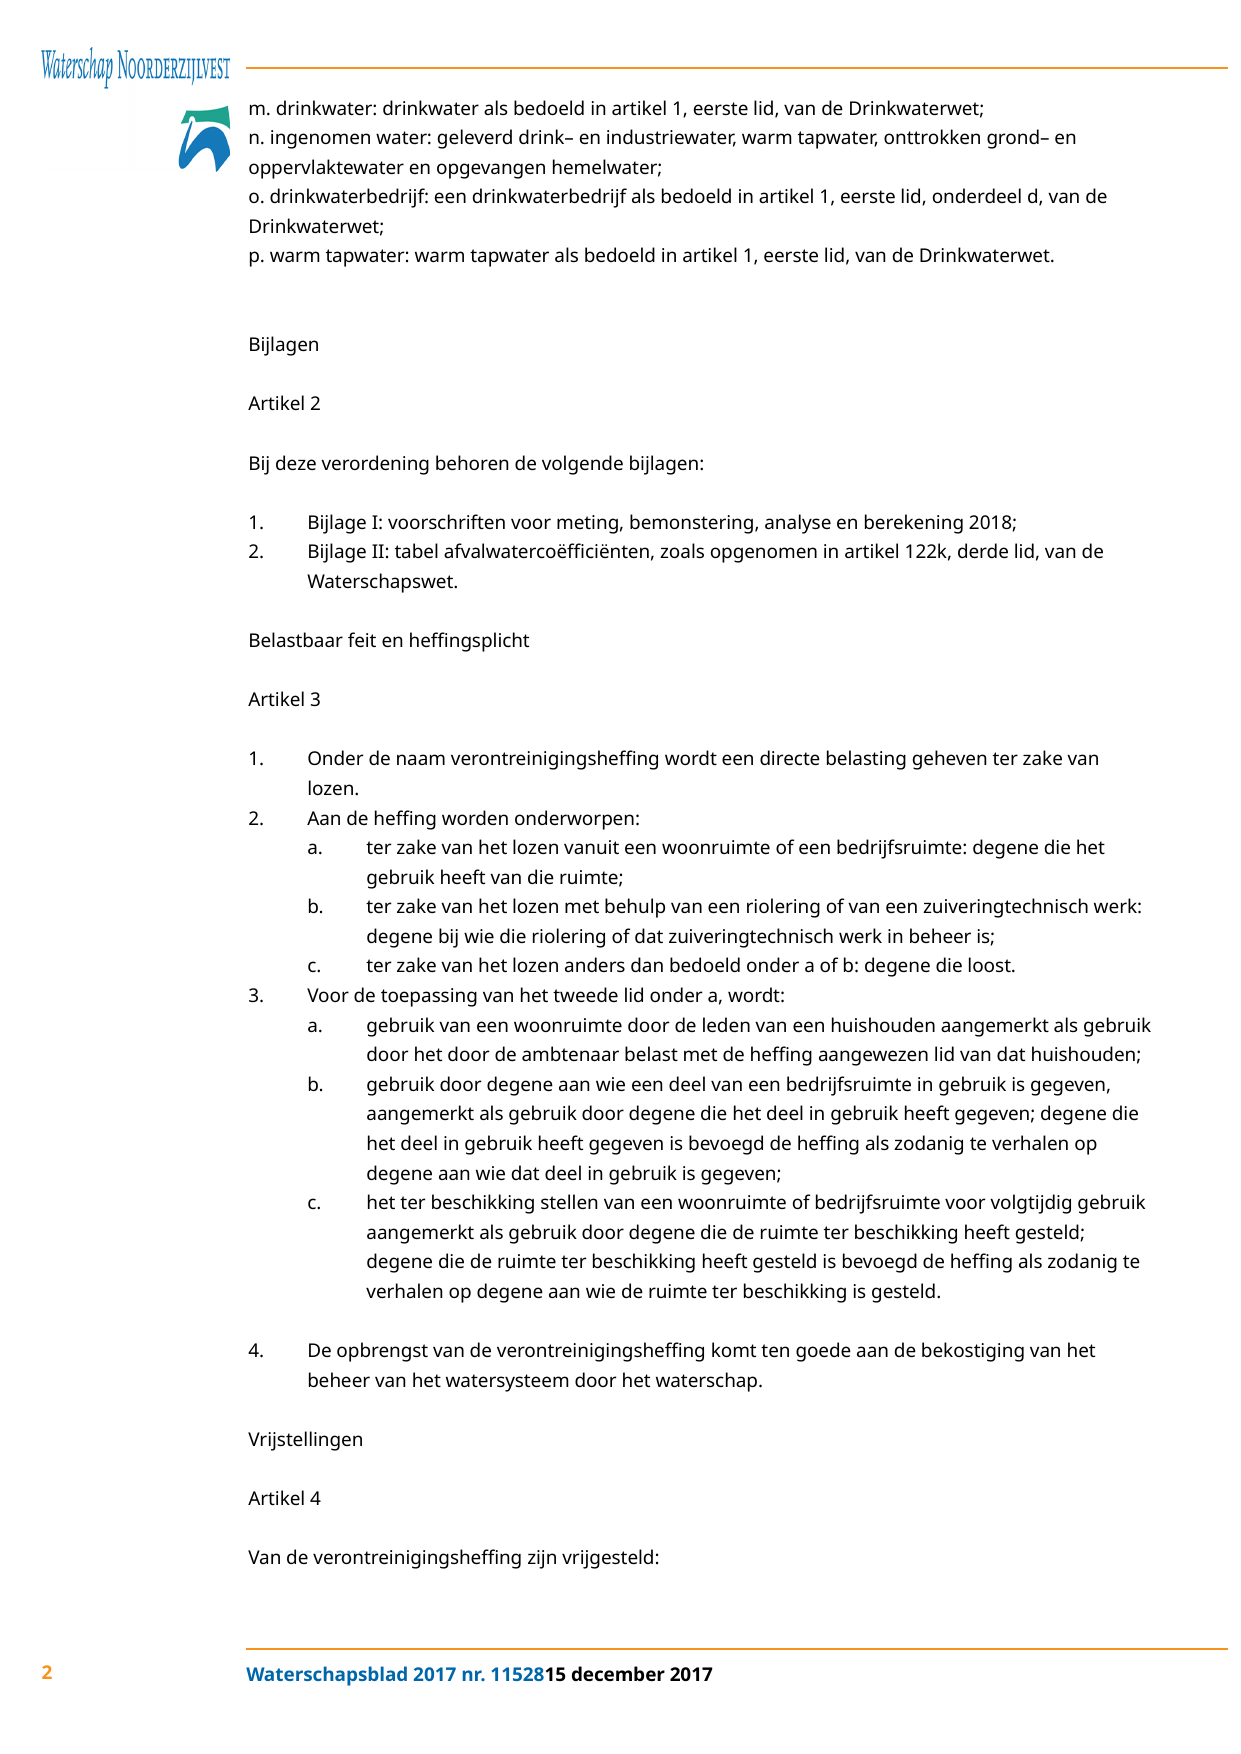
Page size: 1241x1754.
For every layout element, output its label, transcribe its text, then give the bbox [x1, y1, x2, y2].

text n. ingenomen water: geleverd drink– en industriewater, warm tapwater, onttrokken grond– en oppervlaktewater en opgevangen hemelwater; [248, 124, 1152, 180]
text Van de verontreinigingsheffing zijn vrijgesteld: [248, 1544, 1152, 1570]
picture [41, 47, 231, 172]
text Artikel 2 [248, 391, 1152, 416]
list Aan de heffing worden onderworpen: [248, 805, 1152, 831]
list De opbrengst van de verontreinigingsheffing komt ten goede aan de bekostiging van het beheer van het watersysteem door het waterschap. [248, 1337, 1152, 1393]
text Bijlagen [248, 331, 1152, 357]
list ter zake van het lozen vanuit een woonruimte of een bedrijfsruimte: degene die het gebruik heeft van die ruimte; [307, 834, 1152, 890]
list het ter beschikking stellen van een woonruimte of bedrijfsruimte voor volgtijdig gebruik aangemerkt als gebruik door degene die de ruimte ter beschikking heeft gesteld; degene die de ruimte ter beschikking heeft gesteld is bevoegd de heffing als zodanig te verhalen op degene aan wie de ruimte ter beschikking is gesteld. [307, 1189, 1152, 1304]
text Artikel 3 [248, 686, 1152, 712]
text Artikel 4 [248, 1485, 1152, 1511]
text Belastbaar feit en heffingsplicht [248, 627, 1152, 653]
text Vrijstellingen [248, 1426, 1152, 1452]
list Bijlage II: tabel afvalwatercoëfficiënten, zoals opgenomen in artikel 122k, derde lid, van de Waterschapswet. [248, 538, 1152, 594]
list gebruik door degene aan wie een deel van een bedrijfsruimte in gebruik is gegeven, aangemerkt als gebruik door degene die het deel in gebruik heeft gegeven; degene die het deel in gebruik heeft gegeven is bevoegd de heffing als zodanig te verhalen op degene aan wie dat deel in gebruik is gegeven; [307, 1071, 1152, 1186]
list gebruik van een woonruimte door de leden van een huishouden aangemerkt als gebruik door het door de ambtenaar belast met de heffing aangewezen lid van dat huishouden; [307, 1012, 1152, 1067]
list ter zake van het lozen met behulp van een riolering of van een zuiveringtechnisch werk: degene bij wie die riolering of dat zuiveringtechnisch werk in beheer is; [307, 893, 1152, 949]
text m. drinkwater: drinkwater als bedoeld in artikel 1, eerste lid, van de Drinkwaterwet; [248, 95, 1152, 121]
list Voor de toepassing van het tweede lid onder a, wordt: [248, 982, 1152, 1008]
list Onder de naam verontreinigingsheffing wordt een directe belasting geheven ter zake van lozen. [248, 746, 1152, 801]
list ter zake van het lozen anders dan bedoeld onder a of b: degene die loost. [307, 953, 1152, 978]
text Bij deze verordening behoren de volgende bijlagen: [248, 450, 1152, 476]
text o. drinkwaterbedrijf: een drinkwaterbedrijf als bedoeld in artikel 1, eerste lid, onderdeel d, van de Drinkwaterwet; [248, 183, 1152, 239]
list Bijlage I: voorschriften voor meting, bemonstering, analyse en berekening 2018; [248, 509, 1152, 535]
text p. warm tapwater: warm tapwater als bedoeld in artikel 1, eerste lid, van de Drinkwaterwet. [248, 243, 1152, 268]
